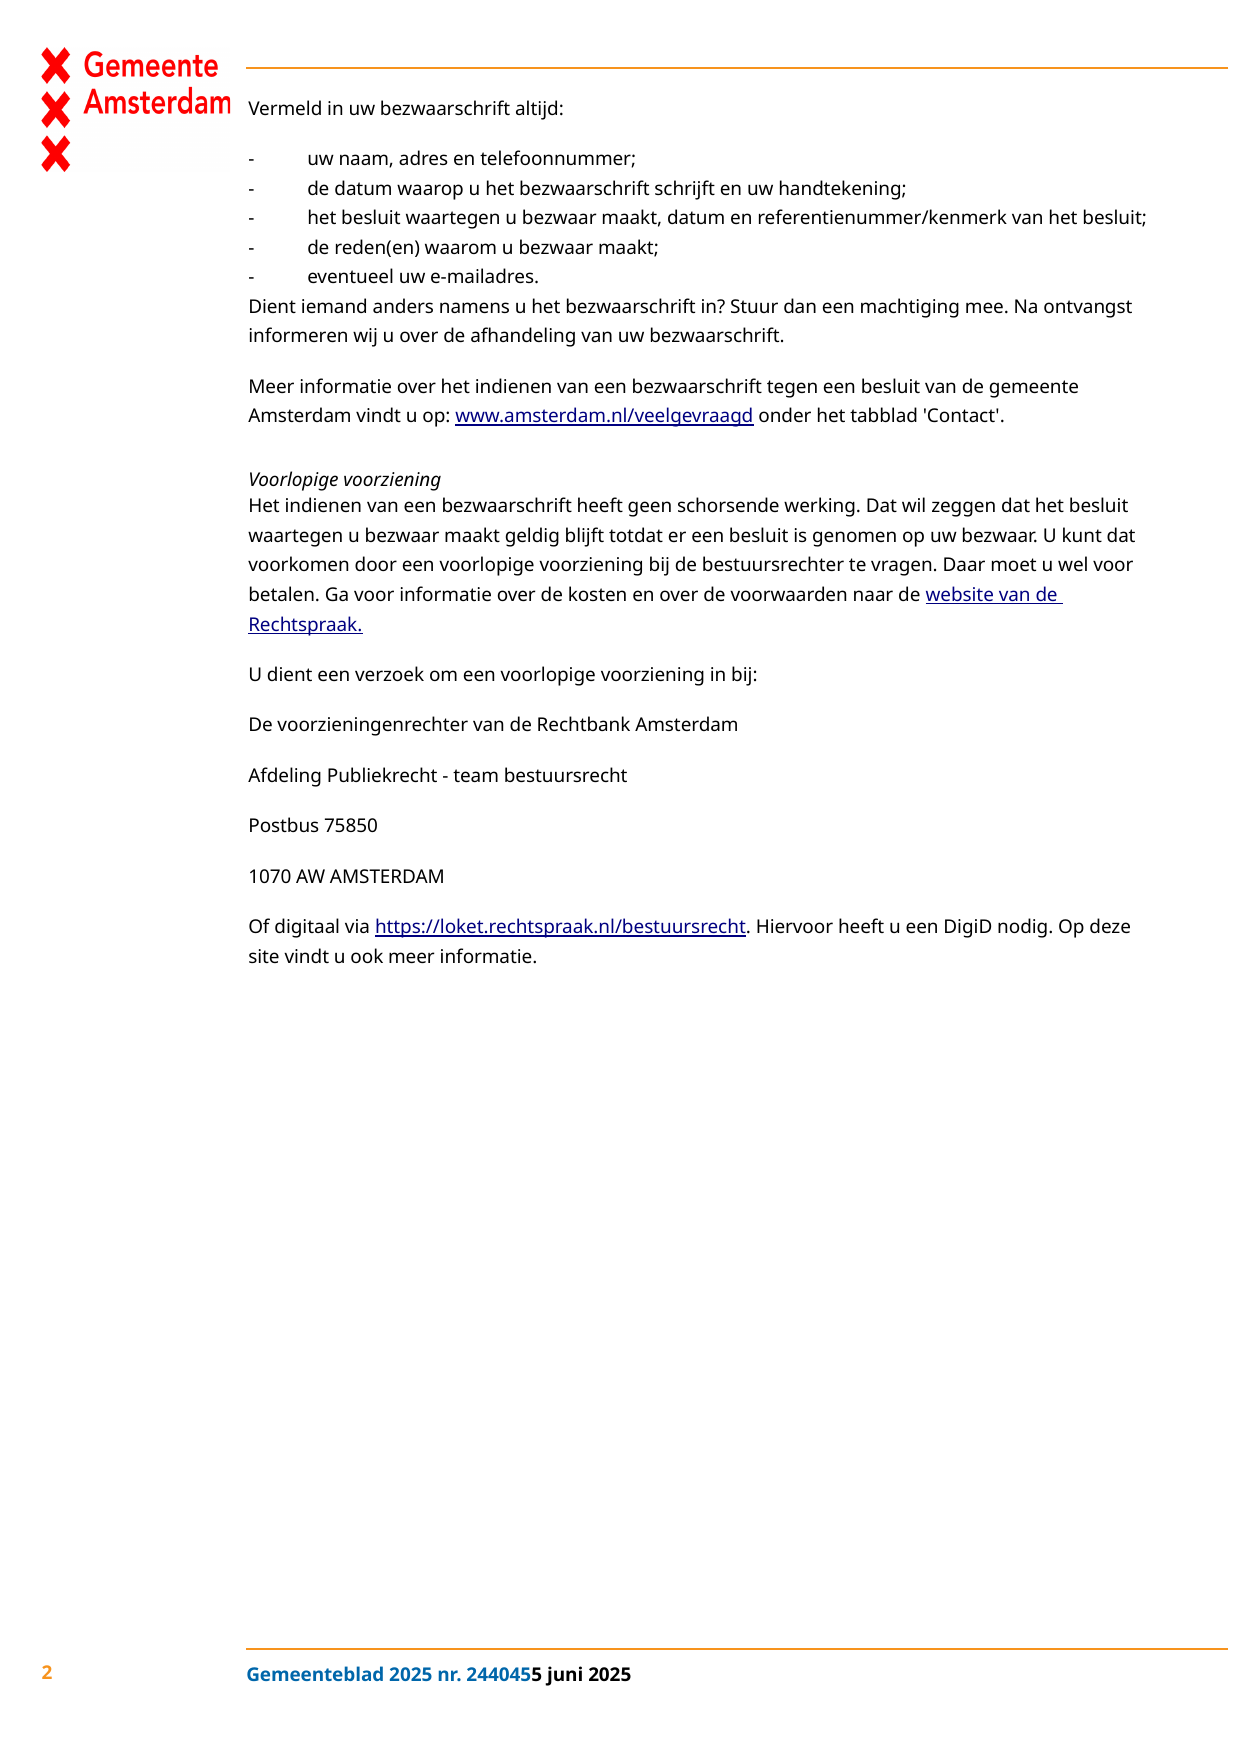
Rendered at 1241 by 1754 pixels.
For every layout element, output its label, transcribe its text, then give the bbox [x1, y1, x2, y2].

text Meer informatie over het indienen van een bezwaarschrift tegen een besluit van de gemeente Amsterdam vindt u op: www.amsterdam.nl/veelgevraagd onder het tabblad 'Contact'. [248, 373, 1152, 428]
text Dient iemand anders namens u het bezwaarschrift in? Stuur dan een machtiging mee. Na ontvangst informeren wij u over de afhandeling van uw bezwaarschrift. [248, 293, 1152, 348]
list de reden(en) waarom u bezwaar maakt; [248, 234, 1152, 260]
list uw naam, adres en telefoonnummer; [248, 145, 1152, 171]
list de datum waarop u het bezwaarschrift schrijft en uw handtekening; [248, 175, 1152, 201]
text Het indienen van een bezwaarschrift heeft geen schorsende werking. Dat wil zeggen dat het besluit waartegen u bezwaar maakt geldig blijft totdat er een besluit is genomen op uw bezwaar. U kunt dat voorkomen door een voorlopige voorziening bij de bestuursrechter te vragen. Daar moet u wel voor betalen. Ga voor informatie over de kosten en over de voorwaarden naar de website van de Rechtspraak. [248, 492, 1152, 636]
text De voorzieningenrechter van de Rechtbank Amsterdam [248, 712, 1152, 737]
text U dient een verzoek om een voorlopige voorziening in bij: [248, 661, 1152, 687]
text 1070 AW AMSTERDAM [248, 863, 1152, 888]
picture [41, 47, 231, 172]
text Vermeld in uw bezwaarschrift altijd: [248, 95, 1152, 121]
text Of digitaal via https://loket.rechtspraak.nl/bestuursrecht. Hiervoor heeft u een DigiD nodig. Op deze site vindt u ook meer informatie. [248, 913, 1152, 968]
text Postbus 75850 [248, 812, 1152, 838]
text Afdeling Publiekrecht - team bestuursrecht [248, 762, 1152, 788]
list eventueel uw e-mailadres. [248, 263, 1152, 289]
list het besluit waartegen u bezwaar maakt, datum en referentienummer/kenmerk van het besluit; [248, 204, 1152, 230]
text Voorlopige voorziening [248, 467, 1152, 492]
